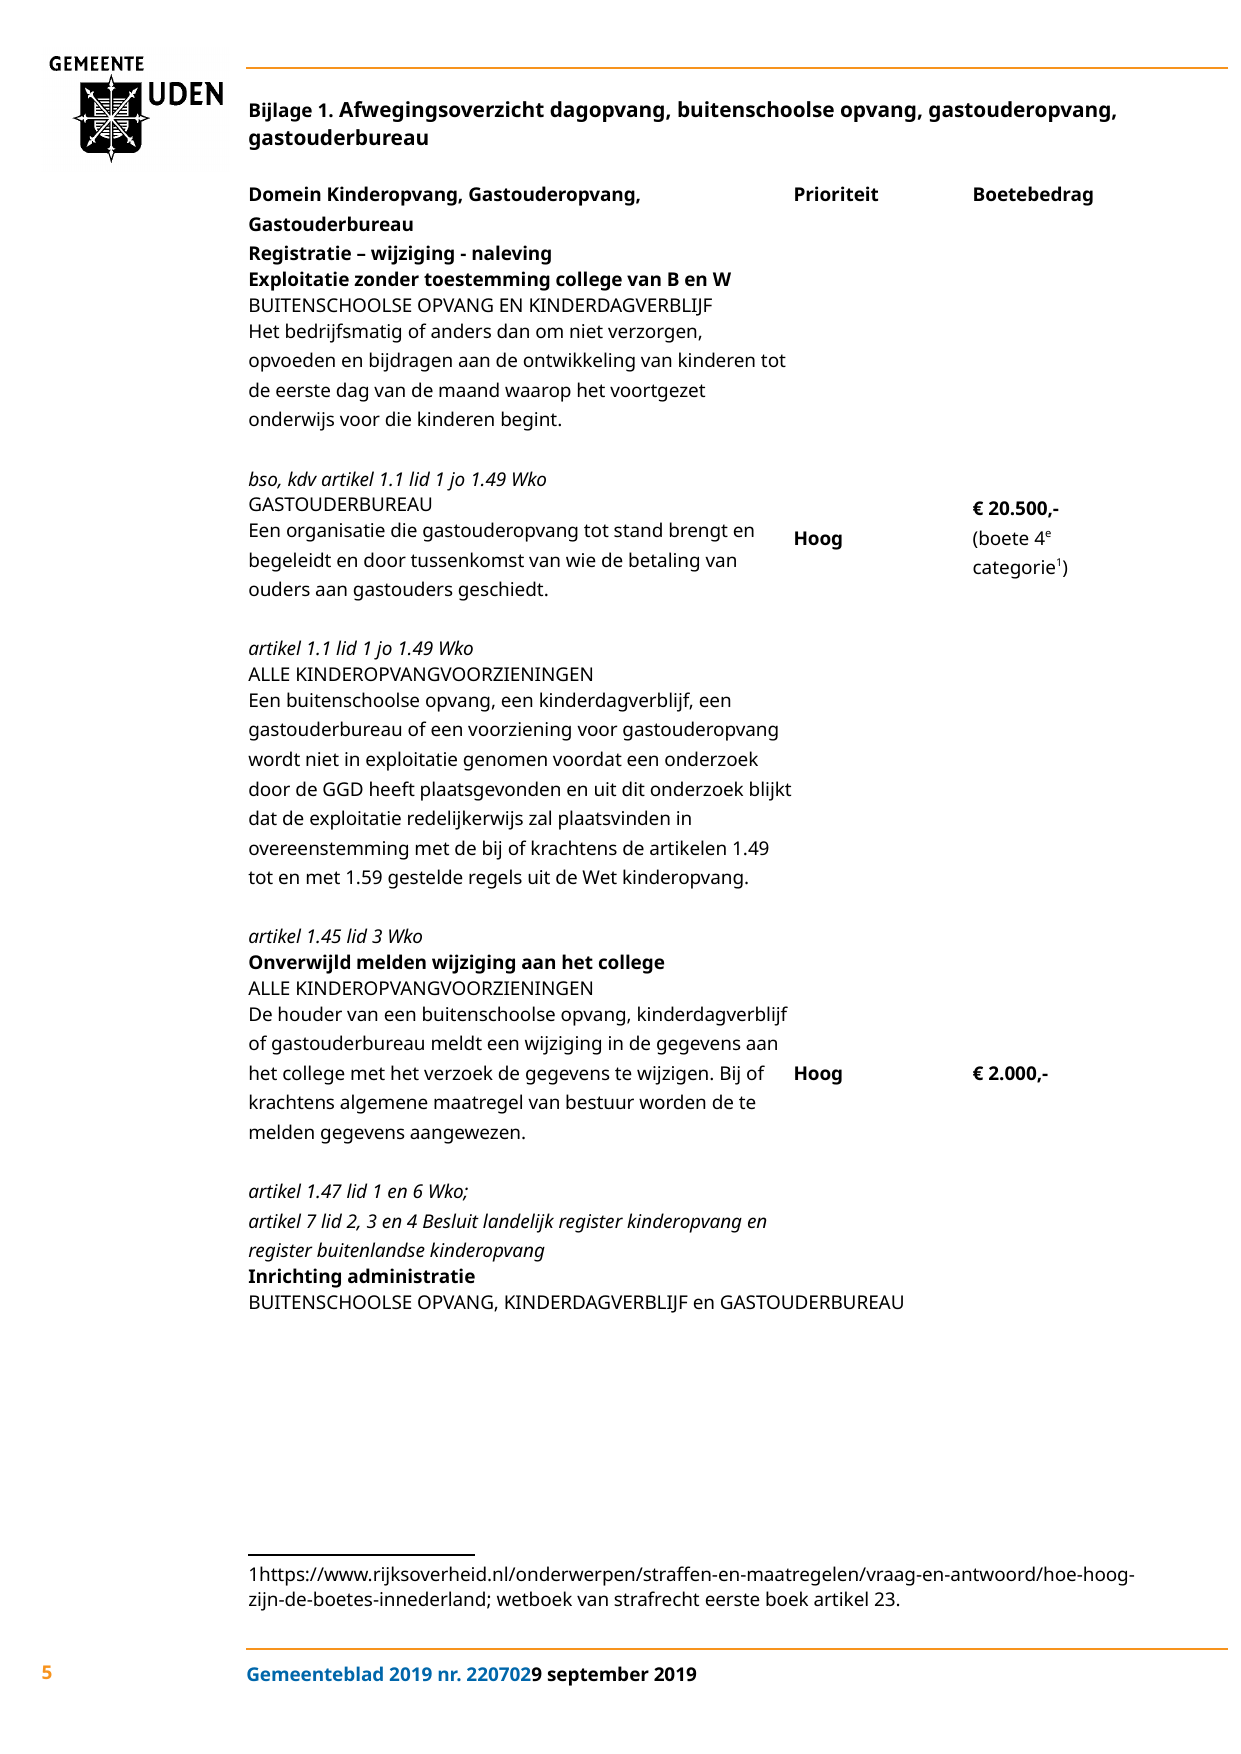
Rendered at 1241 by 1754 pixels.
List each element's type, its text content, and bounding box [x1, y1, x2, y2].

table_cell Het bedrijfsmatig of anders dan om niet verzorgen, opvoeden en bijdragen aan de ontwikkeling van kinderen tot de eerste dag van de maand waarop het voortgezet onderwijs voor die kinderen begint. bso, kdv artikel 1.1 lid 1 jo 1.49 Wko [248, 318, 793, 491]
table_cell € 20.500,- (boete 4e categorie) [973, 318, 1152, 949]
table_cell De houder van een buitenschoolse opvang, kinderdagverblijf of gastouderbureau meldt een wijziging in de gegevens aan het college met het verzoek de gegevens te wijzigen. Bij of krachtens algemene maatregel van bestuur worden de te melden gegevens aangewezen. artikel 1.47 lid 1 en 6 Wko; artikel 7 lid 2, 3 en 4 Besluit landelijk register kinderopvang en register buitenlandse kinderopvang [248, 1001, 793, 1263]
table_header Boetebedrag [973, 181, 1152, 266]
table_cell Exploitatie zonder toestemming college van B en W [248, 266, 1152, 292]
table_header Domein Kinderopvang, Gastouderopvang, Gastouderbureau Registratie – wijziging - naleving [248, 181, 793, 266]
table_cell € 2.000,- [973, 1001, 1152, 1263]
table_cell Onverwijld melden wijziging aan het college [248, 949, 1152, 975]
table_cell Inrichting administratie [248, 1263, 1152, 1289]
table_cell Hoog [793, 1001, 972, 1263]
text Bijlage 1. Afwegingsoverzicht dagopvang, buitenschoolse opvang, gastouderopvang, gastouderbureau [248, 95, 1152, 152]
table_cell Een organisatie die gastouderopvang tot stand brengt en begeleidt en door tussenkomst van wie de betaling van ouders aan gastouders geschiedt. artikel 1.1 lid 1 jo 1.49 Wko [248, 517, 793, 661]
table_cell BUITENSCHOOLSE OPVANG, KINDERDAGVERBLIJF en GASTOUDERBUREAU [248, 1289, 1152, 1315]
table_cell BUITENSCHOOLSE OPVANG EN KINDERDAGVERBLIJF [248, 292, 1152, 318]
picture [41, 47, 231, 172]
table_header Prioriteit [793, 181, 972, 266]
table_cell Een buitenschoolse opvang, een kinderdagverblijf, een gastouderbureau of een voorziening voor gastouderopvang wordt niet in exploitatie genomen voordat een onderzoek door de GGD heeft plaatsgevonden en uit dit onderzoek blijkt dat de exploitatie redelijkerwijs zal plaatsvinden in overeenstemming met de bij of krachtens de artikelen 1.49 tot en met 1.59 gestelde regels uit de Wet kinderopvang. artikel 1.45 lid 3 Wko [248, 687, 793, 949]
table_cell Hoog [793, 318, 972, 949]
table_cell ALLE KINDEROPVANGVOORZIENINGEN [248, 975, 1152, 1001]
table_cell GASTOUDERBUREAU [248, 491, 793, 517]
table_cell ALLE KINDEROPVANGVOORZIENINGEN [248, 661, 793, 687]
